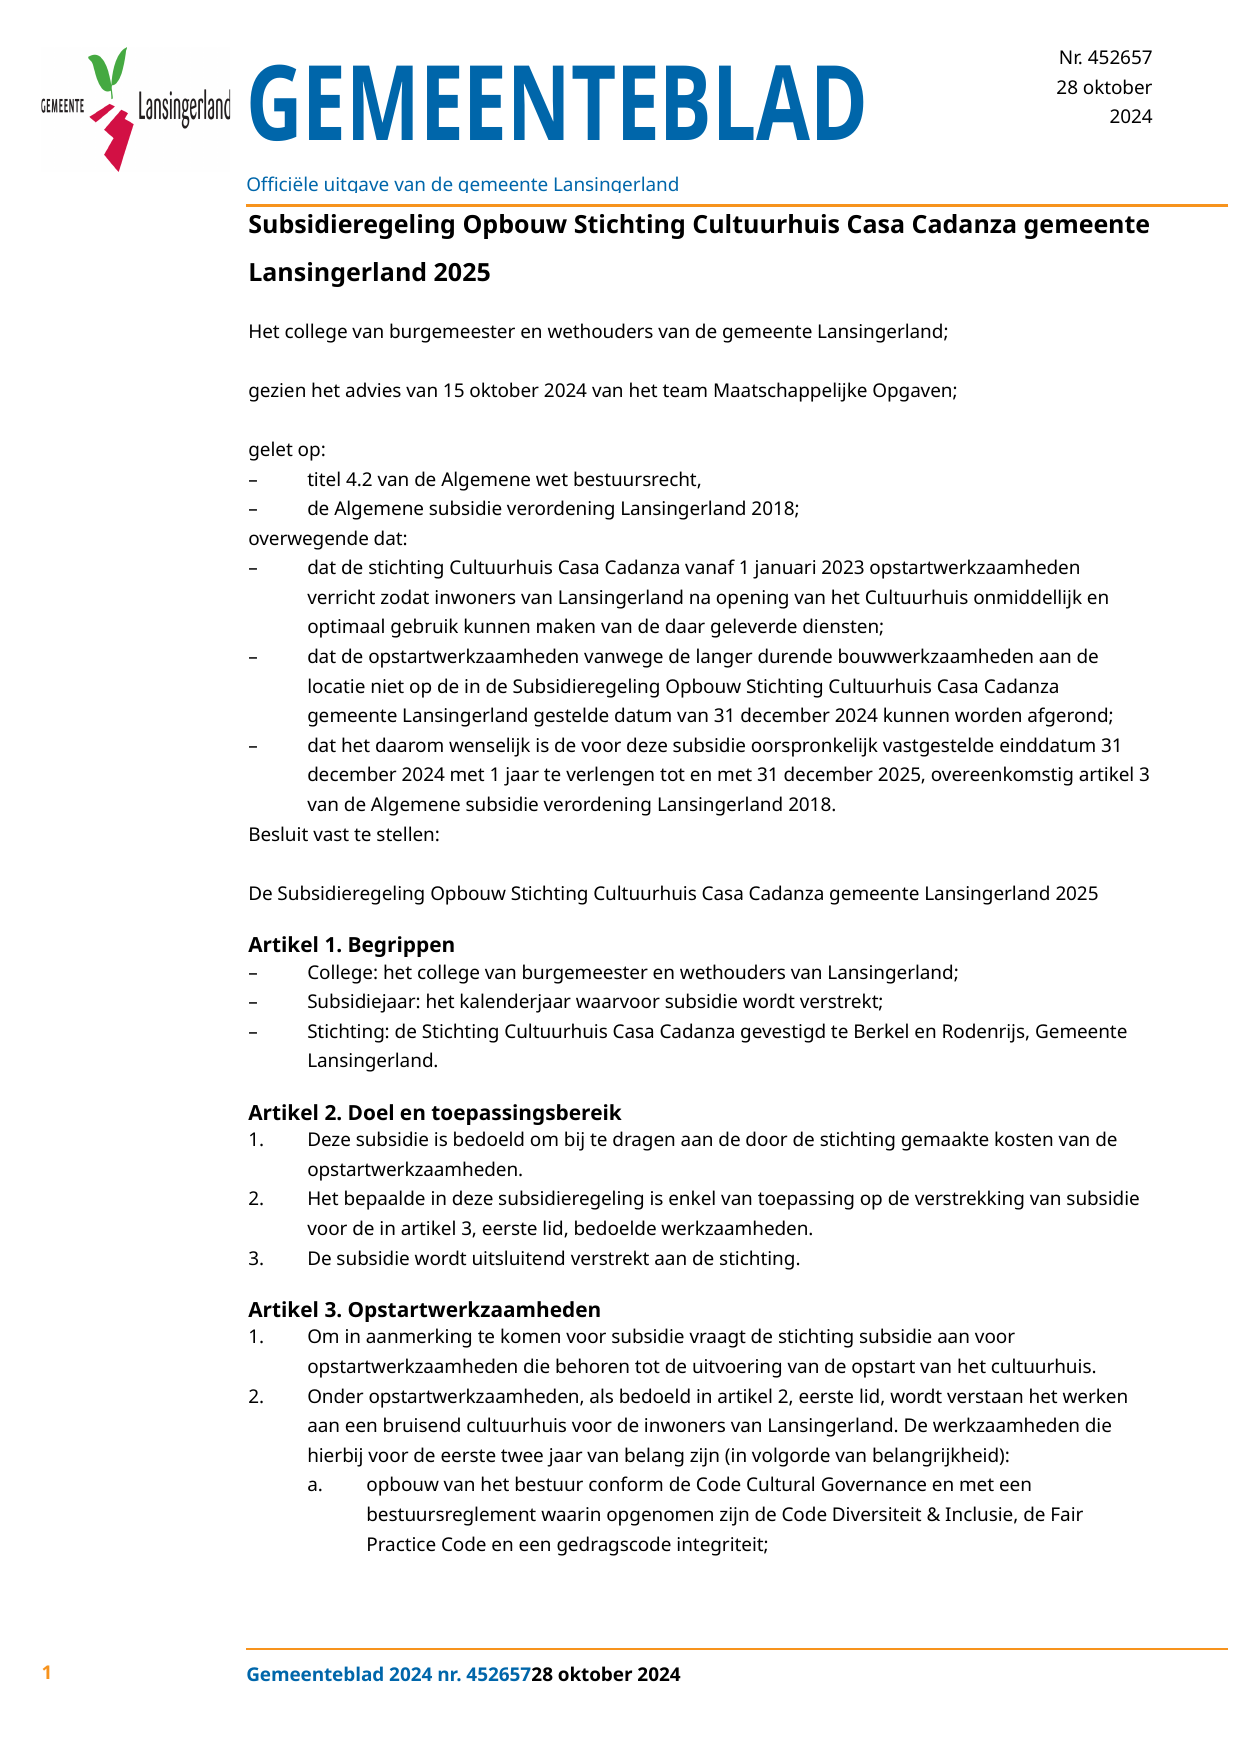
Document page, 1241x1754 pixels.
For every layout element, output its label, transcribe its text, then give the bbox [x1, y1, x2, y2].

text Artikel 2. Doel en toepassingsbereik [248, 1098, 1152, 1126]
list dat het daarom wenselijk is de voor deze subsidie oorspronkelijk vastgestelde einddatum 31 december 2024 met 1 jaar te verlengen tot en met 31 december 2025, overeenkomstig artikel 3 van de Algemene subsidie verordening Lansingerland 2018. [248, 732, 1152, 817]
text De Subsidieregeling Opbouw Stichting Cultuurhuis Casa Cadanza gemeente Lansingerland 2025 [248, 880, 1152, 906]
list dat de opstartwerkzaamheden vanwege de langer durende bouwwerkzaamheden aan de locatie niet op de in de Subsidieregeling Opbouw Stichting Cultuurhuis Casa Cadanza gemeente Lansingerland gestelde datum van 31 december 2024 kunnen worden afgerond; [248, 643, 1152, 728]
text overwegende dat: [248, 525, 1152, 551]
picture [41, 47, 231, 172]
text Subsidieregeling Opbouw Stichting Cultuurhuis Casa Cadanza gemeente Lansingerland 2025 [248, 207, 1152, 288]
list Om in aanmerking te komen voor subsidie vraagt de stichting subsidie aan voor opstartwerkzaamheden die behoren tot de uitvoering van de opstart van het cultuurhuis. [248, 1324, 1152, 1379]
list Het bepaalde in deze subsidieregeling is enkel van toepassing op de verstrekking van subsidie voor de in artikel 3, eerste lid, bedoelde werkzaamheden. [248, 1186, 1152, 1241]
list De subsidie wordt uitsluitend verstrekt aan de stichting. [248, 1245, 1152, 1271]
list Onder opstartwerkzaamheden, als bedoeld in artikel 2, eerste lid, wordt verstaan het werken aan een bruisend cultuurhuis voor de inwoners van Lansingerland. De werkzaamheden die hierbij voor de eerste twee jaar van belang zijn (in volgorde van belangrijkheid): [248, 1383, 1152, 1468]
list titel 4.2 van de Algemene wet bestuursrecht, [248, 466, 1152, 492]
list Stichting: de Stichting Cultuurhuis Casa Cadanza gevestigd te Berkel en Rodenrijs, Gemeente Lansingerland. [248, 1018, 1152, 1073]
text gezien het advies van 15 oktober 2024 van het team Maatschappelijke Opgaven; [248, 377, 1152, 403]
list Deze subsidie is bedoeld om bij te dragen aan de door de stichting gemaakte kosten van de opstartwerkzaamheden. [248, 1126, 1152, 1182]
text Het college van burgemeester en wethouders van de gemeente Lansingerland; [248, 318, 1152, 344]
list College: het college van burgemeester en wethouders van Lansingerland; [248, 959, 1152, 984]
text gelet op: [248, 436, 1152, 462]
list dat de stichting Cultuurhuis Casa Cadanza vanaf 1 januari 2023 opstartwerkzaamheden verricht zodat inwoners van Lansingerland na opening van het Cultuurhuis onmiddellijk en optimaal gebruik kunnen maken van de daar geleverde diensten; [248, 554, 1152, 639]
list opbouw van het bestuur conform de Code Cultural Governance en met een bestuursreglement waarin opgenomen zijn de Code Diversiteit & Inclusie, de Fair Practice Code en een gedragscode integriteit; [307, 1472, 1152, 1556]
text Besluit vast te stellen: [248, 821, 1152, 847]
text Artikel 3. Opstartwerkzaamheden [248, 1295, 1152, 1324]
text Artikel 1. Begrippen [248, 930, 1152, 959]
list Subsidiejaar: het kalenderjaar waarvoor subsidie wordt verstrekt; [248, 988, 1152, 1014]
list de Algemene subsidie verordening Lansingerland 2018; [248, 495, 1152, 521]
